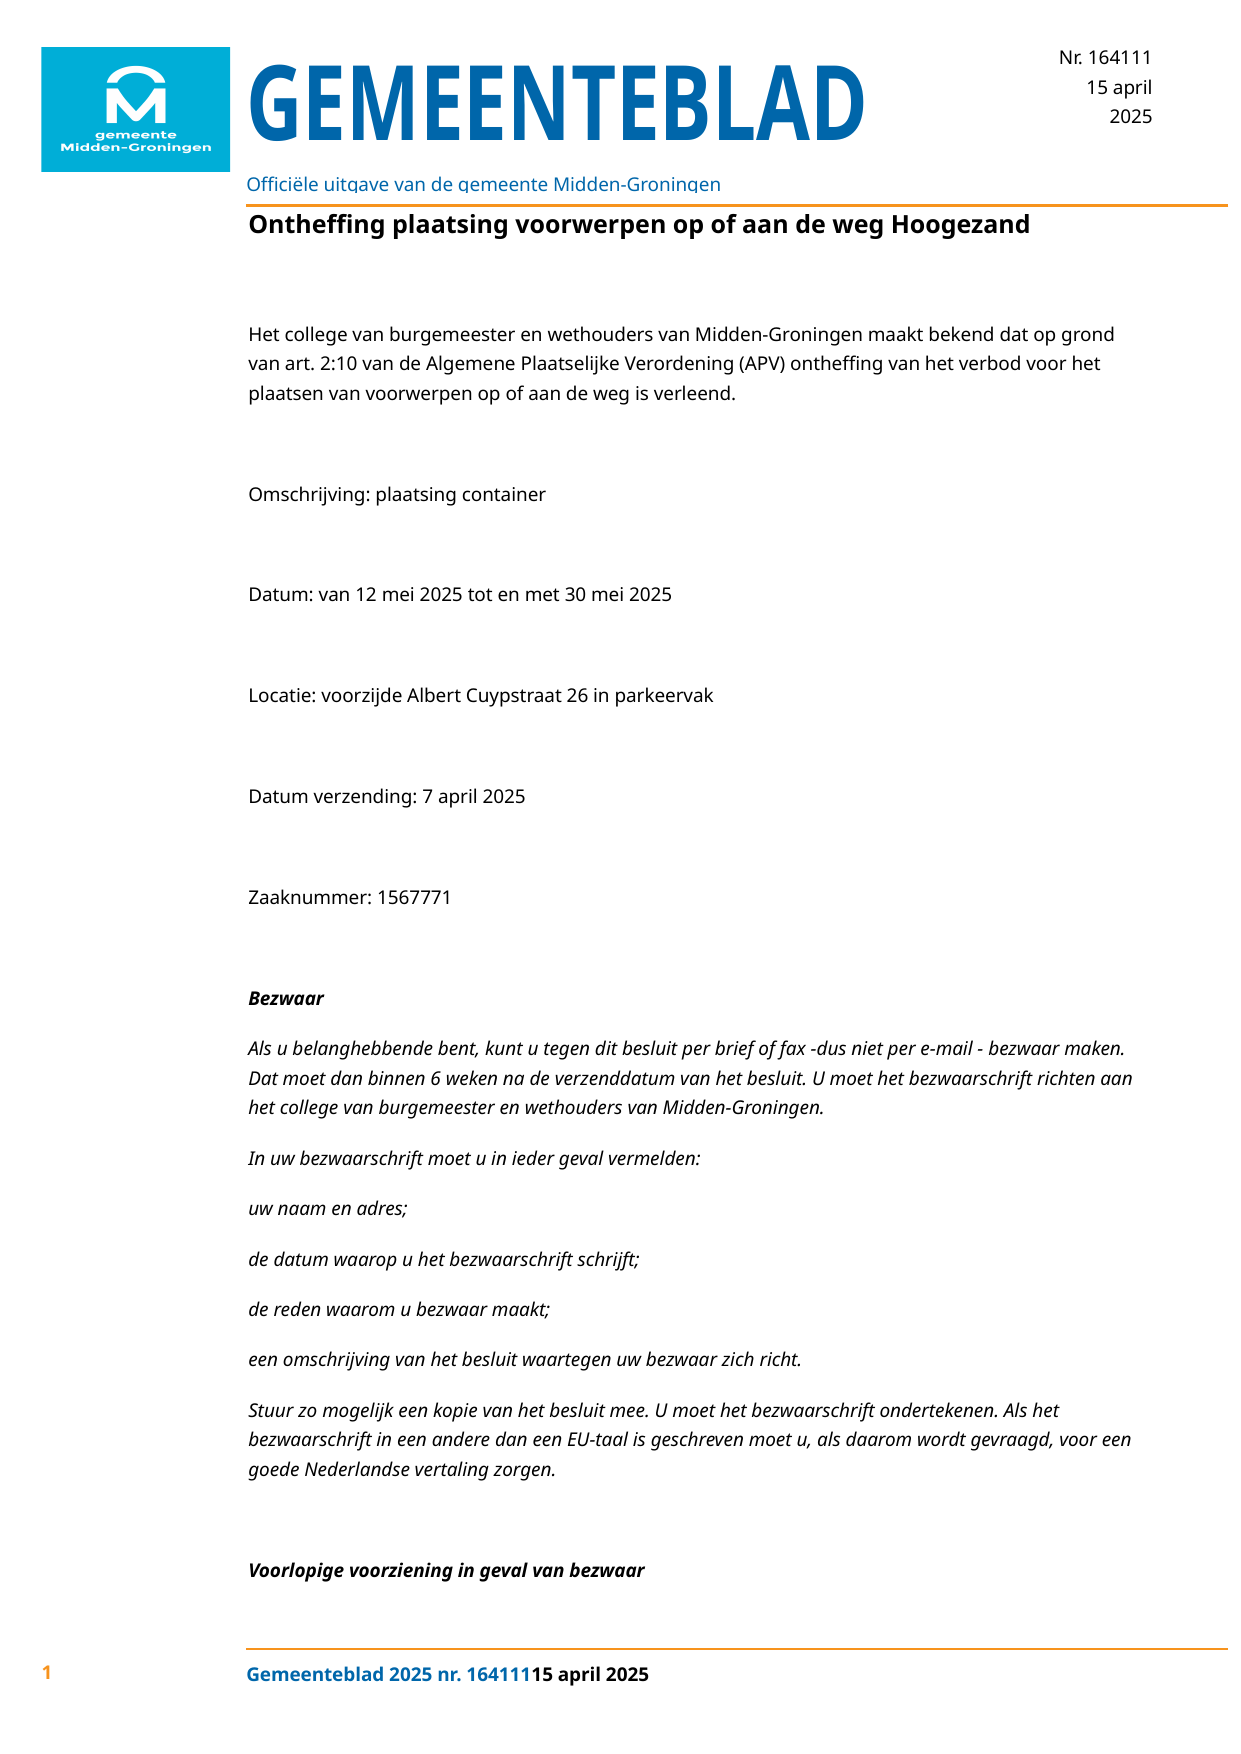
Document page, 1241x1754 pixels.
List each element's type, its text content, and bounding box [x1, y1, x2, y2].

text Datum: van 12 mei 2025 tot en met 30 mei 2025 [248, 582, 1152, 607]
text de datum waarop u het bezwaarschrift schrijft; [248, 1246, 1152, 1271]
text Bezwaar [248, 985, 1152, 1011]
text Stuur zo mogelijk een kopie van het besluit mee. U moet het bezwaarschrift ondertekenen. Als het bezwaarschrift in een andere dan een EU-taal is geschreven moet u, als daarom wordt gevraagd, voor een goede Nederlandse vertaling zorgen. [248, 1397, 1152, 1482]
text Ontheffing plaatsing voorwerpen op of aan de weg Hoogezand [248, 207, 1152, 241]
text Omschrijving: plaatsing container [248, 481, 1152, 506]
text Als u belanghebbende bent, kunt u tegen dit besluit per brief of fax -dus niet per e-mail - bezwaar maken. Dat moet dan binnen 6 weken na de verzenddatum van het besluit. U moet het bezwaarschrift richten aan het college van burgemeester en wethouders van Midden-Groningen. [248, 1035, 1152, 1120]
text Locatie: voorzijde Albert Cuypstraat 26 in parkeervak [248, 682, 1152, 708]
text een omschrijving van het besluit waartegen uw bezwaar zich richt. [248, 1347, 1152, 1372]
text Het college van burgemeester en wethouders van Midden-Groningen maakt bekend dat op grond van art. 2:10 van de Algemene Plaatselijke Verordening (APV) ontheffing van het verbod voor het plaatsen van voorwerpen op of aan de weg is verleend. [248, 321, 1152, 406]
text de reden waarom u bezwaar maakt; [248, 1296, 1152, 1322]
picture [107, 89, 165, 122]
text Zaaknummer: 1567771 [248, 884, 1152, 910]
text Voorlopige voorziening in geval van bezwaar [248, 1557, 1152, 1583]
text In uw bezwaarschrift moet u in ieder geval vermelden: [248, 1145, 1152, 1171]
text uw naam en adres; [248, 1195, 1152, 1221]
picture [108, 66, 164, 82]
text Datum verzending: 7 april 2025 [248, 783, 1152, 809]
picture [184, 146, 190, 153]
